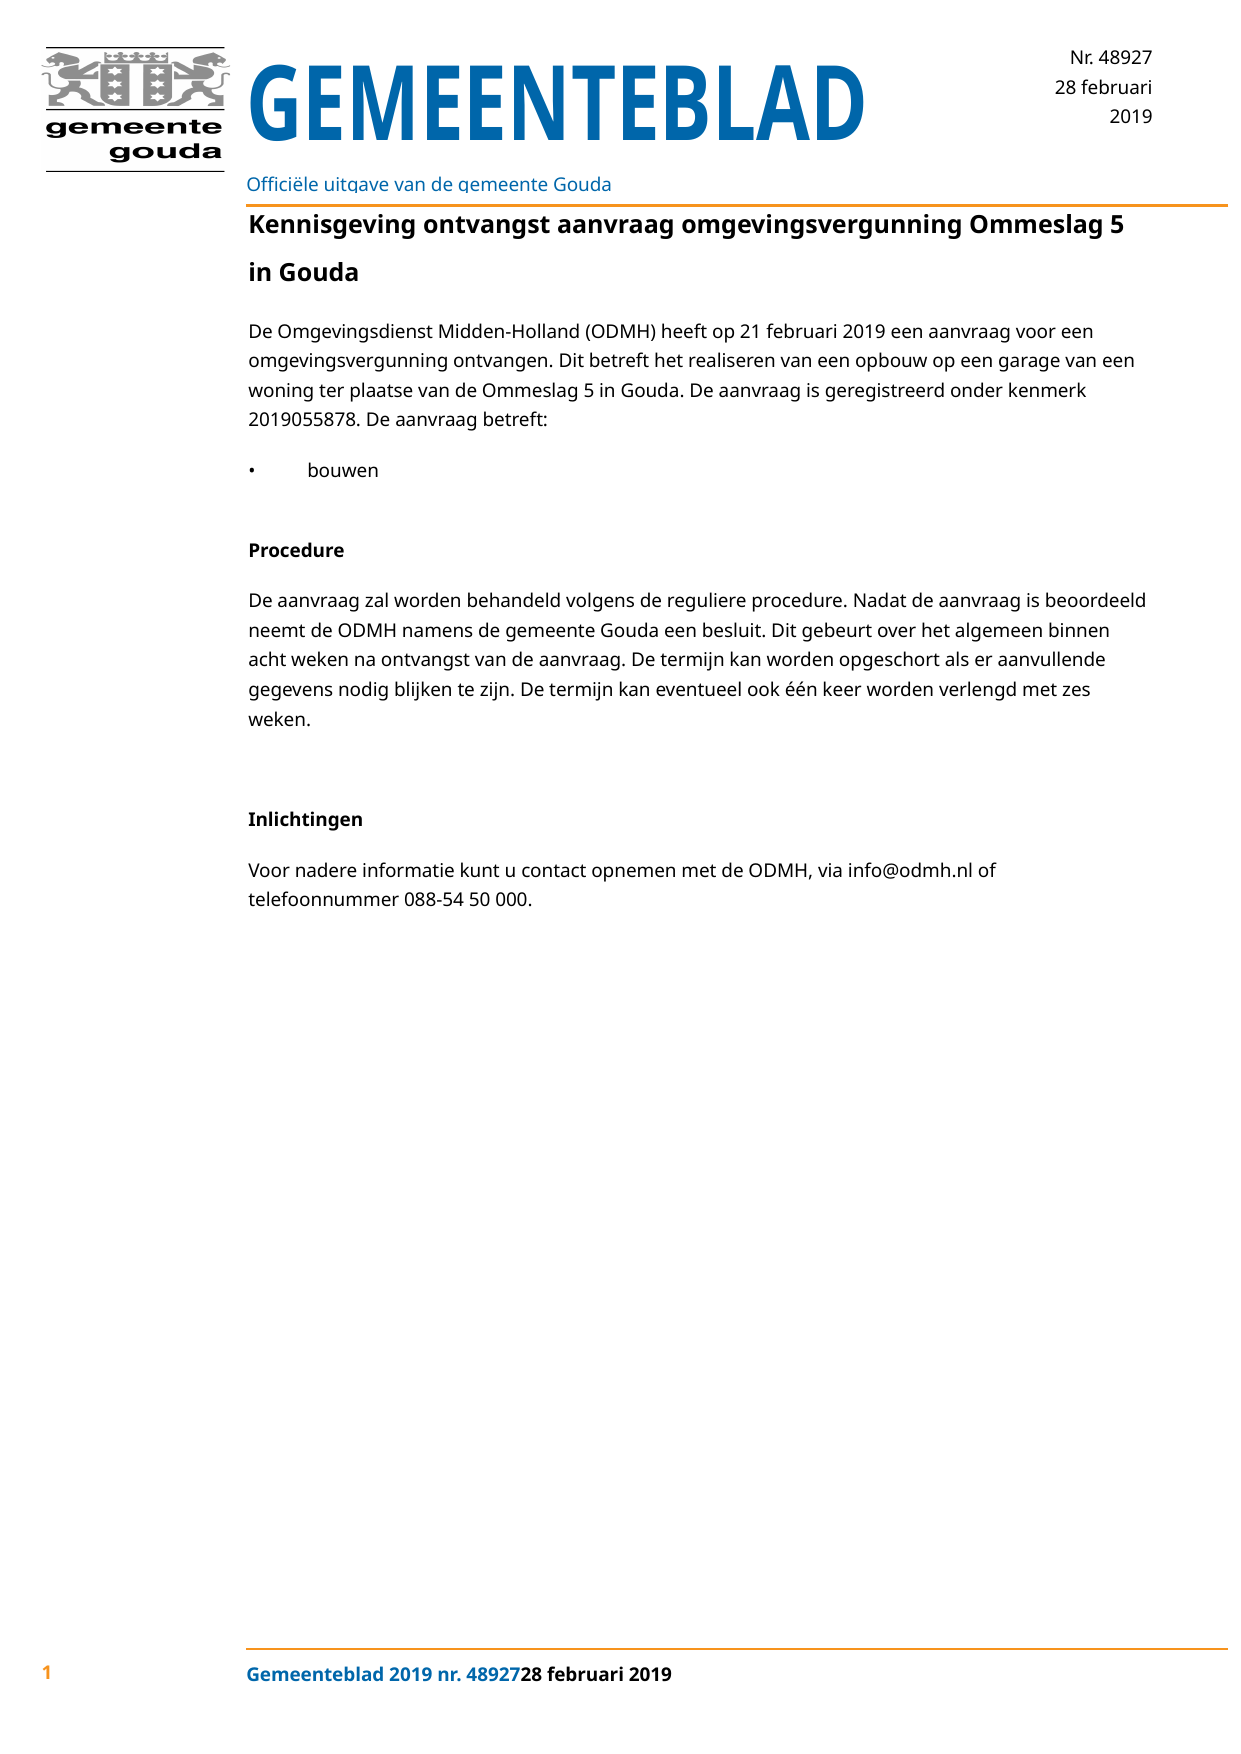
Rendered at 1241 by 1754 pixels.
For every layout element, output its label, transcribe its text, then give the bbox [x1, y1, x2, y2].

text Kennisgeving ontvangst aanvraag omgevingsvergunning Ommeslag 5 in Gouda [248, 207, 1152, 288]
text Inlichtingen [248, 807, 1152, 832]
text Procedure [248, 537, 1152, 563]
list bouwen [248, 457, 1152, 483]
text Voor nadere informatie kunt u contact opnemen met de ODMH, via info@odmh.nl of telefoonnummer 088-54 50 000. [248, 857, 1152, 912]
text De aanvraag zal worden behandeld volgens de reguliere procedure. Nadat de aanvraag is beoordeeld neemt de ODMH namens de gemeente Gouda een besluit. Dit gebeurt over het algemeen binnen acht weken na ontvangst van de aanvraag. De termijn kan worden opgeschort als er aanvullende gegevens nodig blijken te zijn. De termijn kan eventueel ook één keer worden verlengd met zes weken. [248, 587, 1152, 732]
text De Omgevingsdienst Midden-Holland (ODMH) heeft op 21 februari 2019 een aanvraag voor een omgevingsvergunning ontvangen. Dit betreft het realiseren van een opbouw op een garage van een woning ter plaatse van de Ommeslag 5 in Gouda. De aanvraag is geregistreerd onder kenmerk 2019055878. De aanvraag betreft: [248, 318, 1152, 432]
picture [41, 47, 231, 172]
